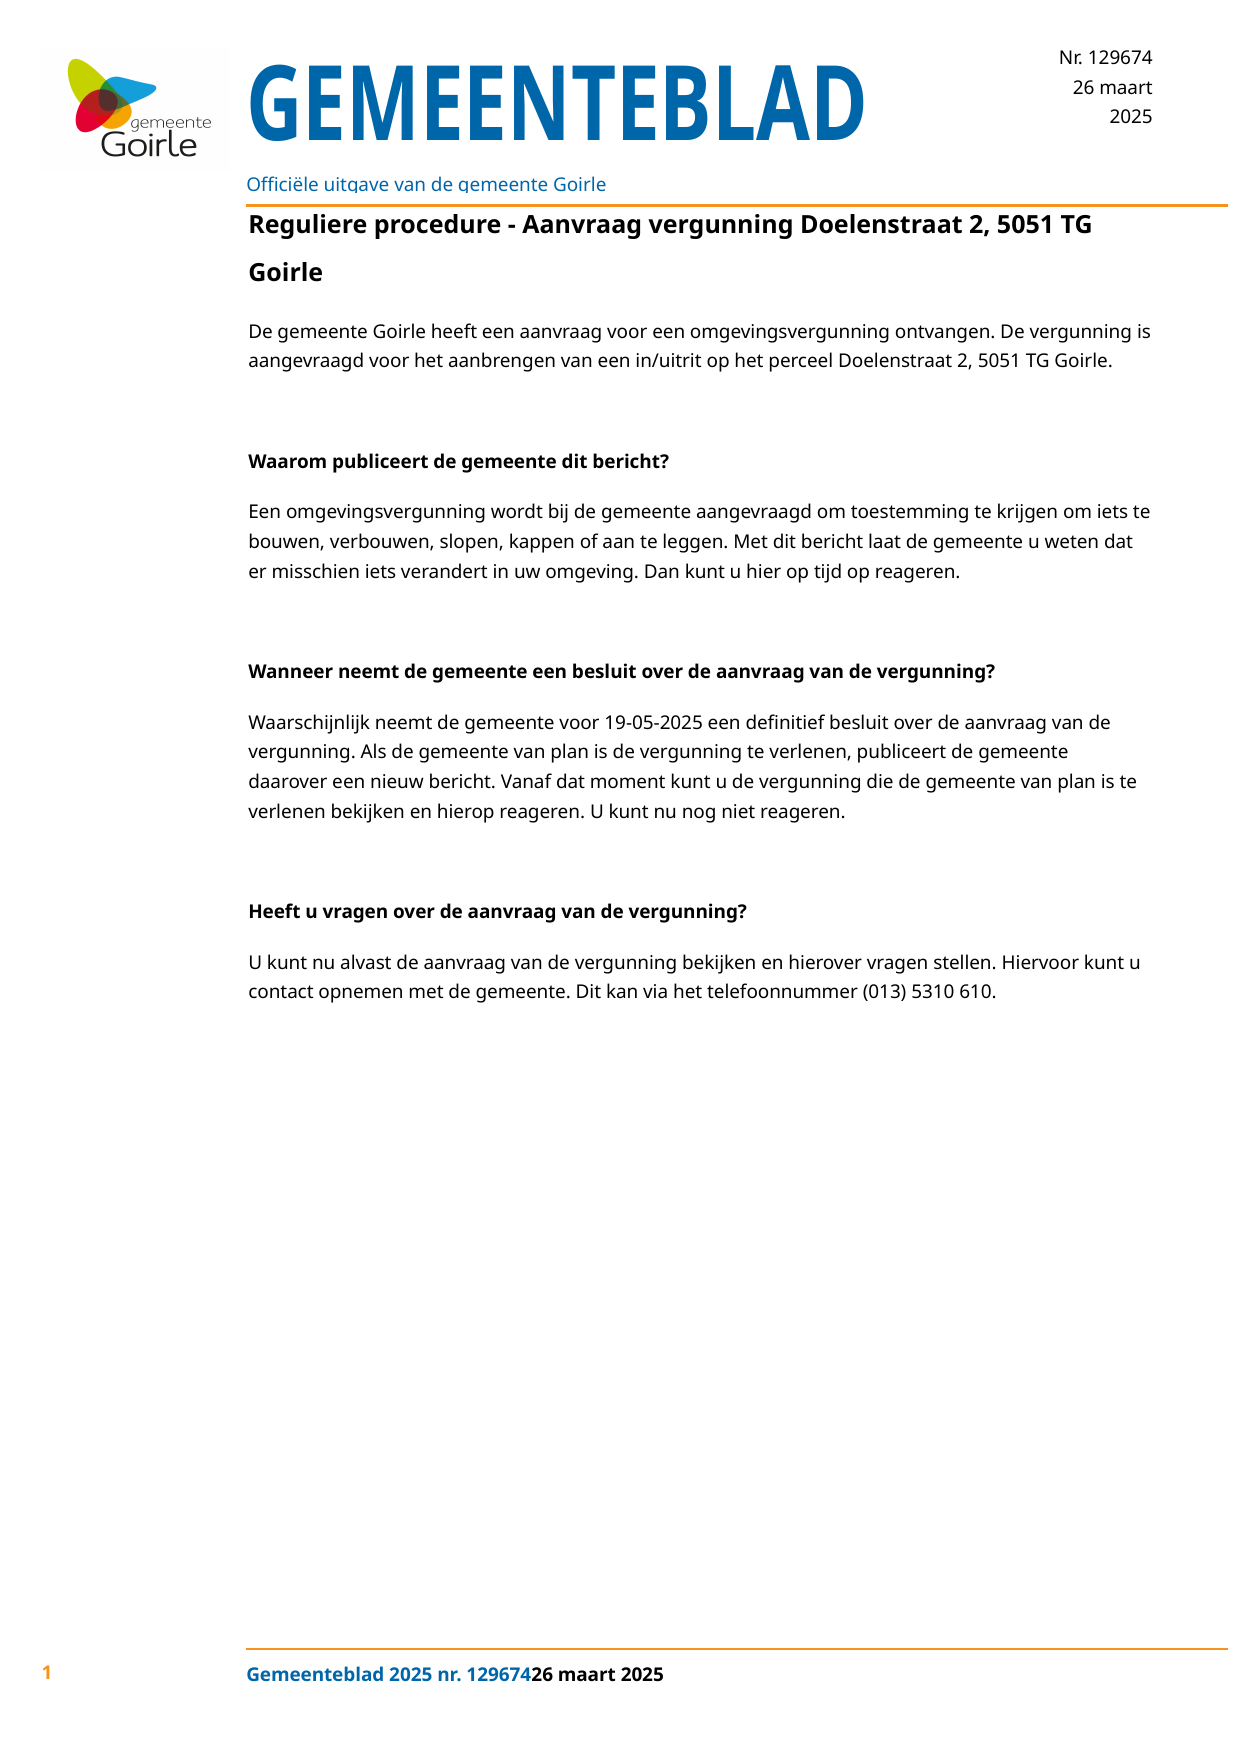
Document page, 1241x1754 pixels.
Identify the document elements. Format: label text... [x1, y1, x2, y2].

text Reguliere procedure - Aanvraag vergunning Doelenstraat 2, 5051 TG Goirle [248, 207, 1152, 288]
picture [41, 47, 231, 172]
text Heeft u vragen over de aanvraag van de vergunning? [248, 899, 1152, 924]
text Wanneer neemt de gemeente een besluit over de aanvraag van de vergunning? [248, 659, 1152, 684]
text Een omgevingsvergunning wordt bij de gemeente aangevraagd om toestemming te krijgen om iets te bouwen, verbouwen, slopen, kappen of aan te leggen. Met dit bericht laat de gemeente u weten dat er misschien iets verandert in uw omgeving. Dan kunt u hier op tijd op reageren. [248, 499, 1152, 584]
text U kunt nu alvast de aanvraag van de vergunning bekijken en hierover vragen stellen. Hiervoor kunt u contact opnemen met de gemeente. Dit kan via het telefoonnummer (013) 5310 610. [248, 949, 1152, 1004]
text De gemeente Goirle heeft een aanvraag voor een omgevingsvergunning ontvangen. De vergunning is aangevraagd voor het aanbrengen van een in/uitrit op het perceel Doelenstraat 2, 5051 TG Goirle. [248, 318, 1152, 373]
text Waarschijnlijk neemt de gemeente voor 19-05-2025 een definitief besluit over de aanvraag van de vergunning. Als de gemeente van plan is de vergunning te verlenen, publiceert de gemeente daarover een nieuw bericht. Vanaf dat moment kunt u de vergunning die de gemeente van plan is te verlenen bekijken en hierop reageren. U kunt nu nog niet reageren. [248, 709, 1152, 824]
text Waarom publiceert de gemeente dit bericht? [248, 448, 1152, 474]
